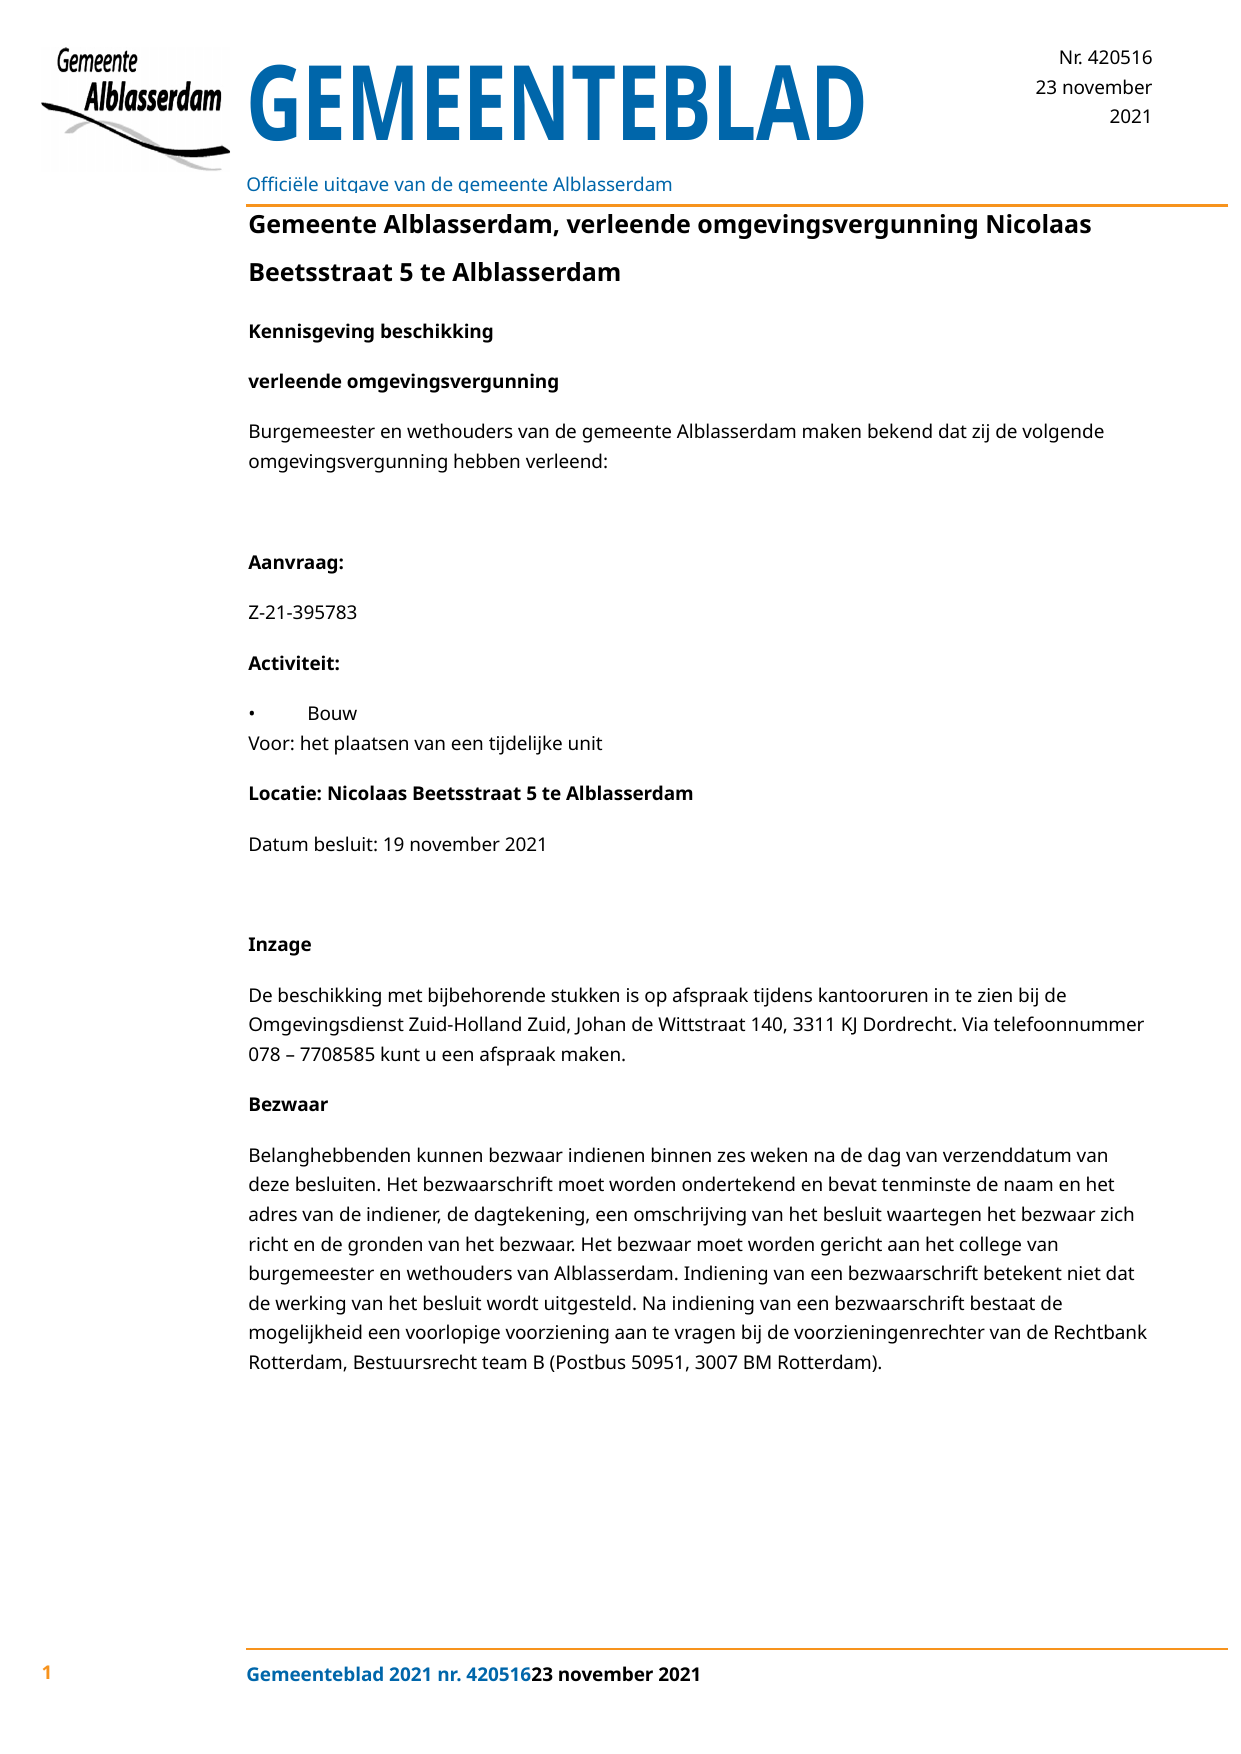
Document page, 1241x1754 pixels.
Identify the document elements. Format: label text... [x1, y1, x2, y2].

text verleende omgevingsvergunning [248, 368, 1152, 394]
text De beschikking met bijbehorende stukken is op afspraak tijdens kantooruren in te zien bij de Omgevingsdienst Zuid-Holland Zuid, Johan de Wittstraat 140, 3311 KJ Dordrecht. Via telefoonnummer 078 – 7708585 kunt u een afspraak maken. [248, 982, 1152, 1067]
text Inzage [248, 932, 1152, 957]
text Gemeente Alblasserdam, verleende omgevingsvergunning Nicolaas Beetsstraat 5 te Alblasserdam [248, 207, 1152, 288]
text Activiteit: [248, 650, 1152, 676]
text Belanghebbenden kunnen bezwaar indienen binnen zes weken na de dag van verzenddatum van deze besluiten. Het bezwaarschrift moet worden ondertekend en bevat tenminste de naam en het adres van de indiener, de dagtekening, een omschrijving van het besluit waartegen het bezwaar zich richt en de gronden van het bezwaar. Het bezwaar moet worden gericht aan het college van burgemeester en wethouders van Alblasserdam. Indiening van een bezwaarschrift betekent niet dat de werking van het besluit wordt uitgesteld. Na indiening van een bezwaarschrift bestaat de mogelijkheid een voorlopige voorziening aan te vragen bij de voorzieningenrechter van de Rechtbank Rotterdam, Bestuursrecht team B (Postbus 50951, 3007 BM Rotterdam). [248, 1142, 1152, 1375]
list Bouw [248, 700, 1152, 726]
picture [41, 47, 231, 172]
text Voor: het plaatsen van een tijdelijke unit [248, 730, 1152, 756]
text Locatie: Nicolaas Beetsstraat 5 te Alblasserdam [248, 780, 1152, 806]
text Bezwaar [248, 1092, 1152, 1117]
text Burgemeester en wethouders van de gemeente Alblasserdam maken bekend dat zij de volgende omgevingsvergunning hebben verleend: [248, 419, 1152, 474]
text Kennisgeving beschikking [248, 318, 1152, 344]
text Datum besluit: 19 november 2021 [248, 831, 1152, 857]
text Z-21-395783 [248, 599, 1152, 625]
text Aanvraag: [248, 549, 1152, 575]
